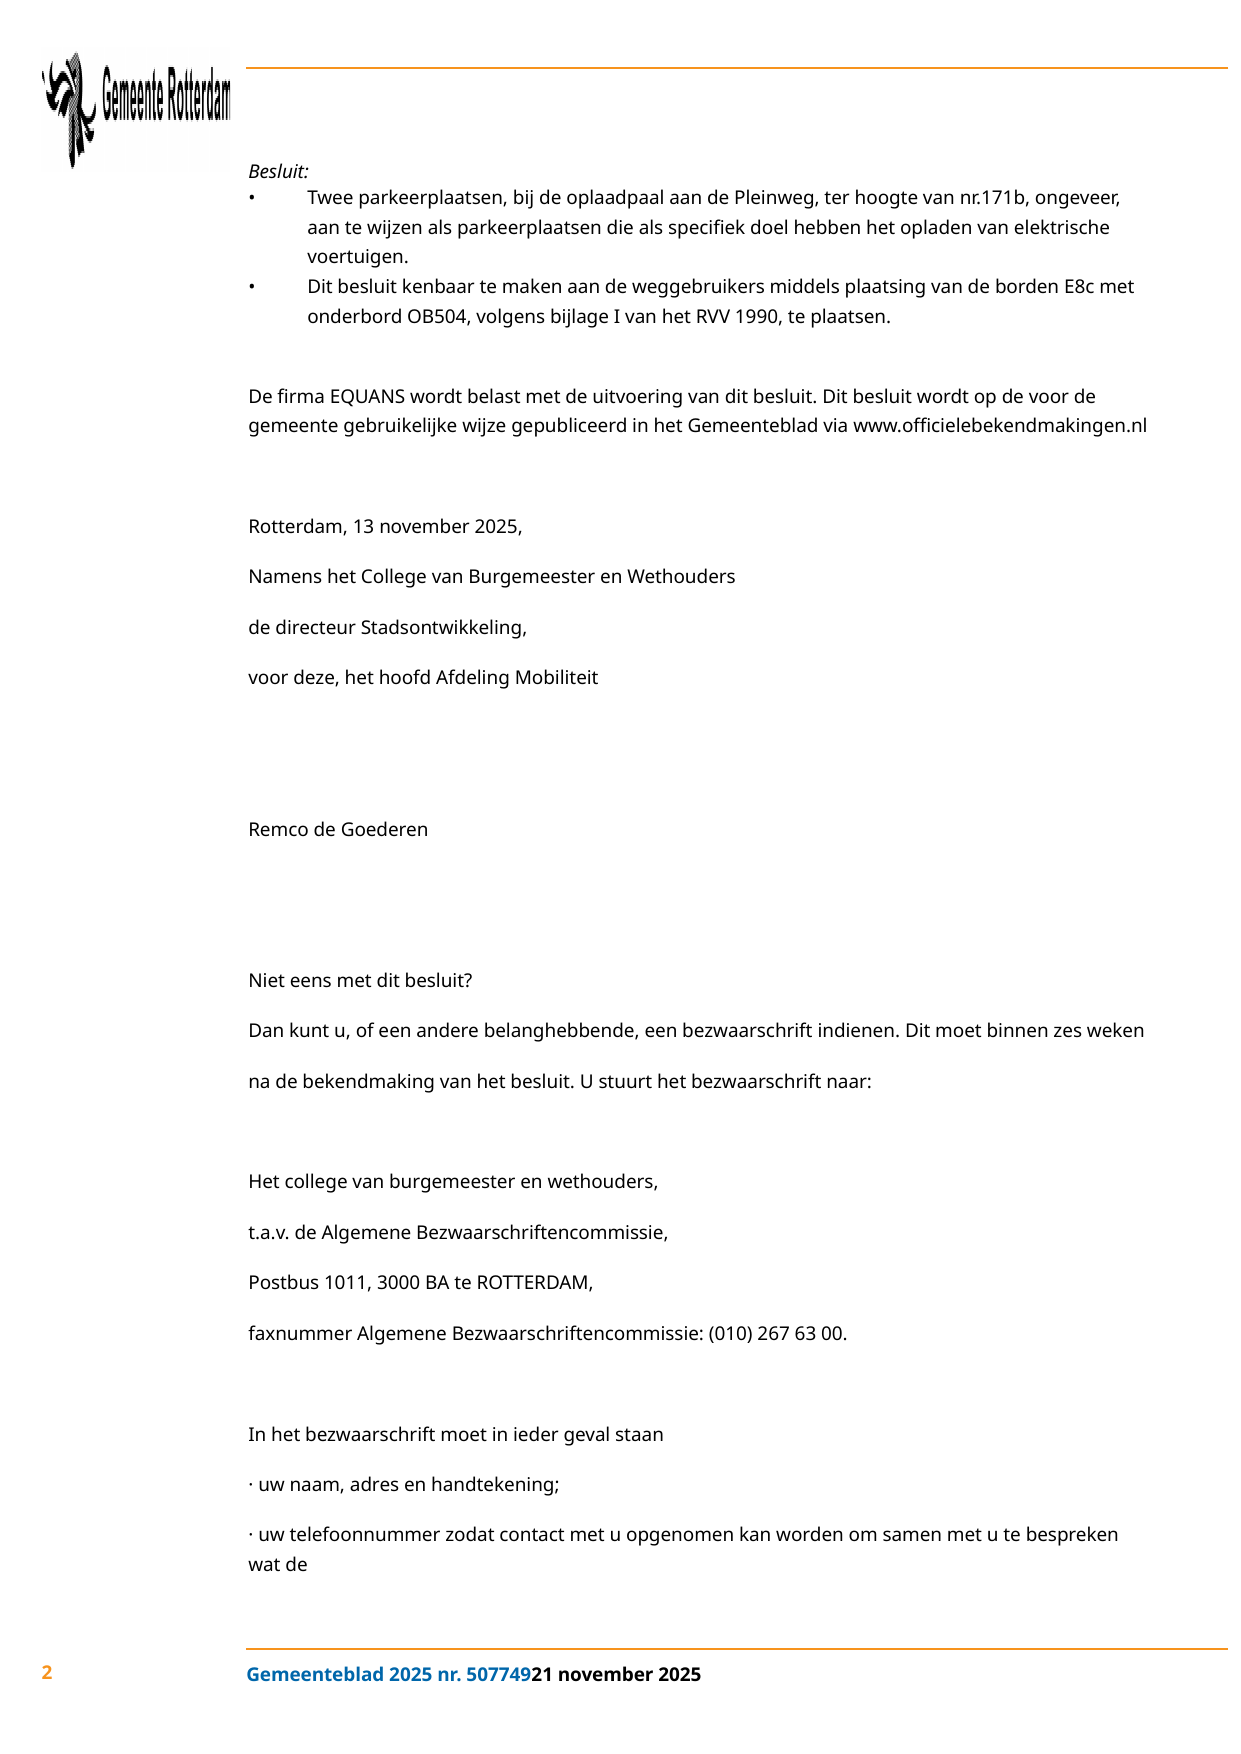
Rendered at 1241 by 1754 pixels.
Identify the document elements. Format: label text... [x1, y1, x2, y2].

picture [41, 47, 231, 172]
text Rotterdam, 13 november 2025, [248, 513, 1152, 539]
text Dan kunt u, of een andere belanghebbende, een bezwaarschrift indienen. Dit moet binnen zes weken [248, 1017, 1152, 1043]
text · uw naam, adres en handtekening; [248, 1471, 1152, 1497]
text Namens het College van Burgemeester en Wethouders [248, 564, 1152, 589]
text voor deze, het hoofd Afdeling Mobiliteit [248, 664, 1152, 690]
text Postbus 1011, 3000 BA te ROTTERDAM, [248, 1269, 1152, 1295]
text faxnummer Algemene Bezwaarschriftencommissie: (010) 267 63 00. [248, 1320, 1152, 1346]
list Dit besluit kenbaar te maken aan de weggebruikers middels plaatsing van de borden E8c met onderbord OB504, volgens bijlage I van het RVV 1990, te plaatsen. [248, 273, 1152, 328]
text In het bezwaarschrift moet in ieder geval staan [248, 1421, 1152, 1446]
text Remco de Goederen [248, 816, 1152, 841]
text · uw telefoonnummer zodat contact met u opgenomen kan worden om samen met u te bespreken wat de [248, 1522, 1152, 1577]
list Twee parkeerplaatsen, bij de oplaadpaal aan de Pleinweg, ter hoogte van nr.171b, ongeveer, aan te wijzen als parkeerplaatsen die als specifiek doel hebben het opladen van elektrische voertuigen. [248, 184, 1152, 269]
text de directeur Stadsontwikkeling, [248, 614, 1152, 640]
text Besluit: [248, 159, 1152, 184]
text De firma EQUANS wordt belast met de uitvoering van dit besluit. Dit besluit wordt op de voor de gemeente gebruikelijke wijze gepubliceerd in het Gemeenteblad via www.officielebekendmakingen.nl [248, 383, 1152, 438]
text Niet eens met dit besluit? [248, 967, 1152, 993]
text na de bekendmaking van het besluit. U stuurt het bezwaarschrift naar: [248, 1068, 1152, 1093]
text Het college van burgemeester en wethouders, [248, 1169, 1152, 1194]
text t.a.v. de Algemene Bezwaarschriftencommissie, [248, 1219, 1152, 1245]
